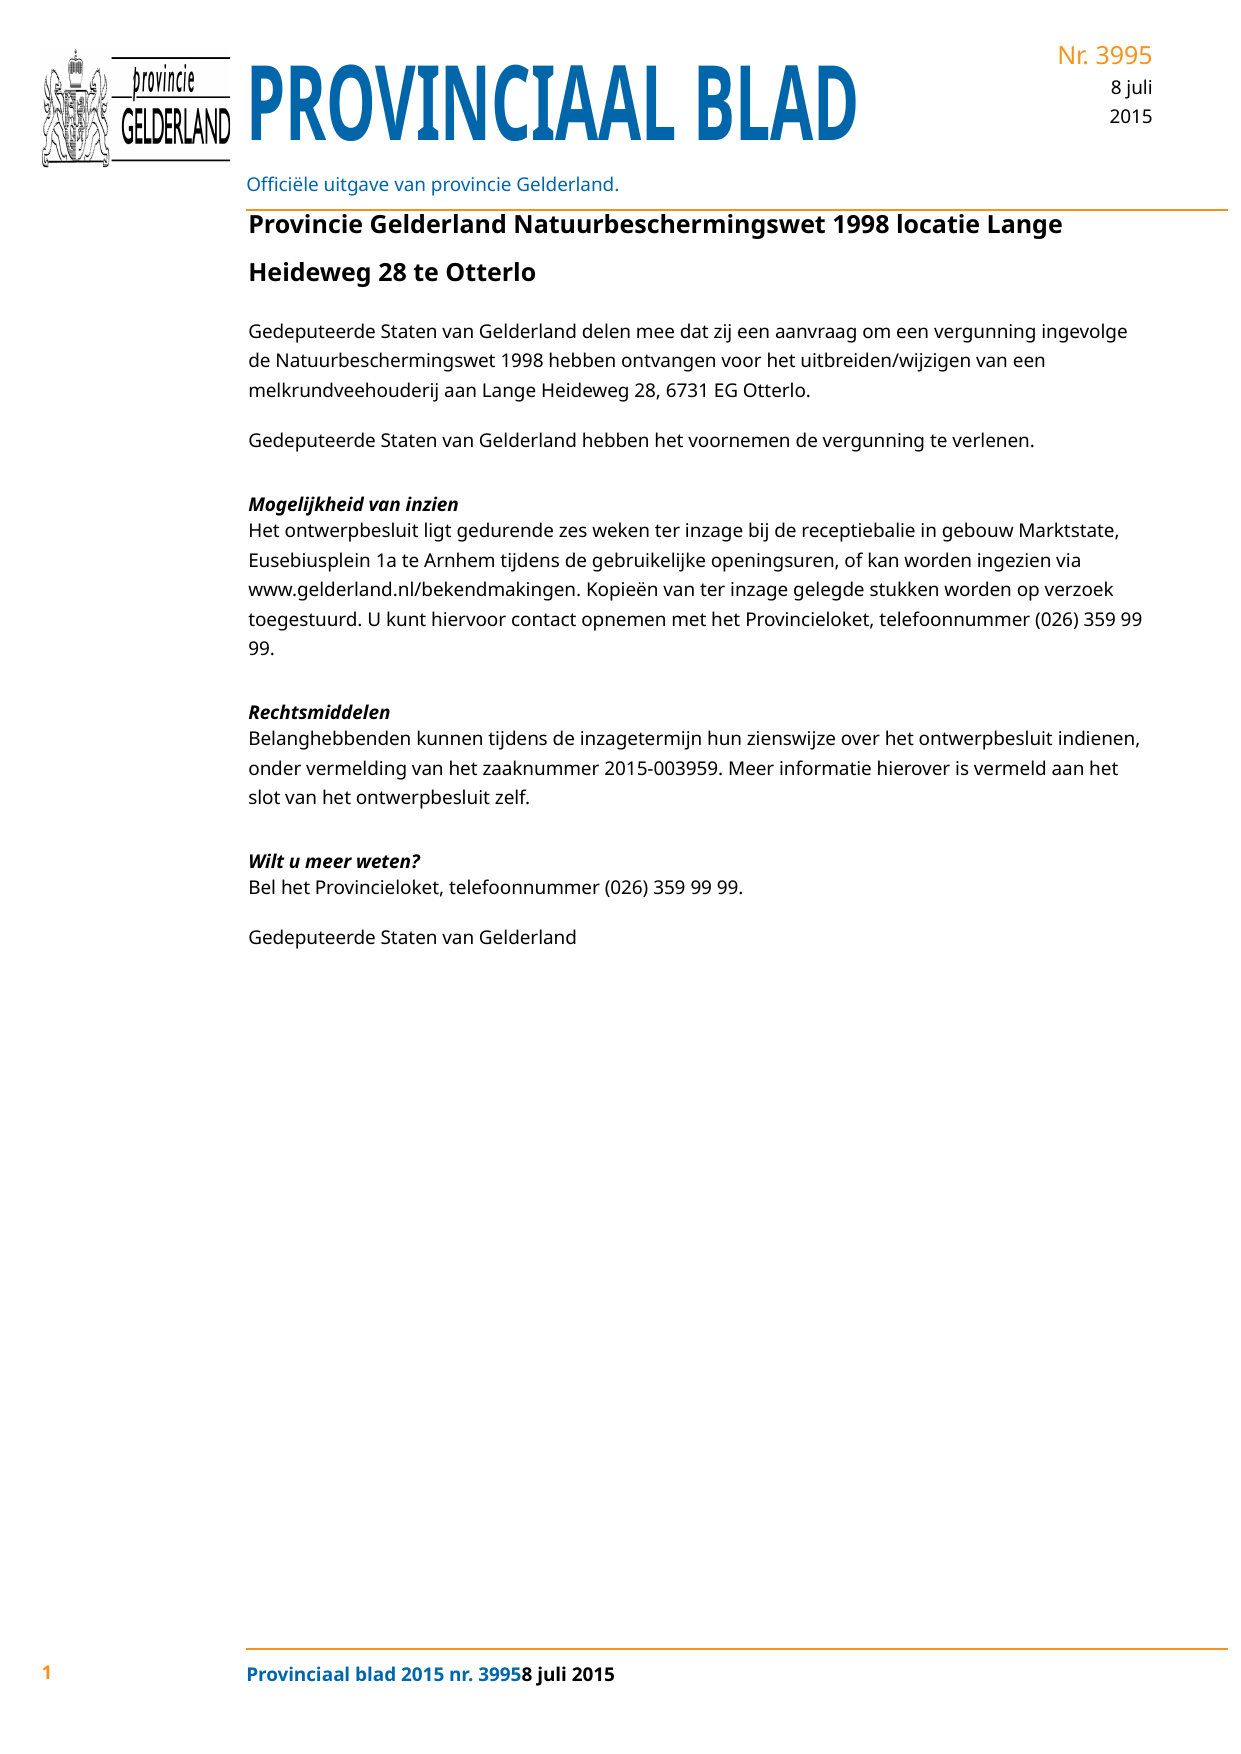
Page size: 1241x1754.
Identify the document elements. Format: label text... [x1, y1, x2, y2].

text Gedeputeerde Staten van Gelderland hebben het voornemen de vergunning te verlenen. [248, 427, 1152, 453]
picture [41, 47, 231, 172]
text Belanghebbenden kunnen tijdens de inzagetermijn hun zienswijze over het ontwerpbesluit indienen, onder vermelding van het zaaknummer 2015-003959. Meer informatie hierover is vermeld aan het slot van het ontwerpbesluit zelf. [248, 725, 1152, 810]
text Gedeputeerde Staten van Gelderland [248, 924, 1152, 950]
text Het ontwerpbesluit ligt gedurende zes weken ter inzage bij de receptiebalie in gebouw Marktstate, Eusebiusplein 1a te Arnhem tijdens de gebruikelijke openingsuren, of kan worden ingezien via www.gelderland.nl/bekendmakingen. Kopieën van ter inzage gelegde stukken worden op verzoek toegestuurd. U kunt hiervoor contact opnemen met het Provincieloket, telefoonnummer (026) 359 99 99. [248, 517, 1152, 661]
text Wilt u meer weten? [248, 848, 1152, 874]
text Rechtsmiddelen [248, 699, 1152, 725]
text Gedeputeerde Staten van Gelderland delen mee dat zij een aanvraag om een vergunning ingevolge de Natuurbeschermingswet 1998 hebben ontvangen voor het uitbreiden/wijzigen van een melkrundveehouderij aan Lange Heideweg 28, 6731 EG Otterlo. [248, 318, 1152, 403]
text Bel het Provincieloket, telefoonnummer (026) 359 99 99. [248, 874, 1152, 900]
text Mogelijkheid van inzien [248, 491, 1152, 517]
text Provincie Gelderland Natuurbeschermingswet 1998 locatie Lange Heideweg 28 te Otterlo [248, 211, 1152, 288]
